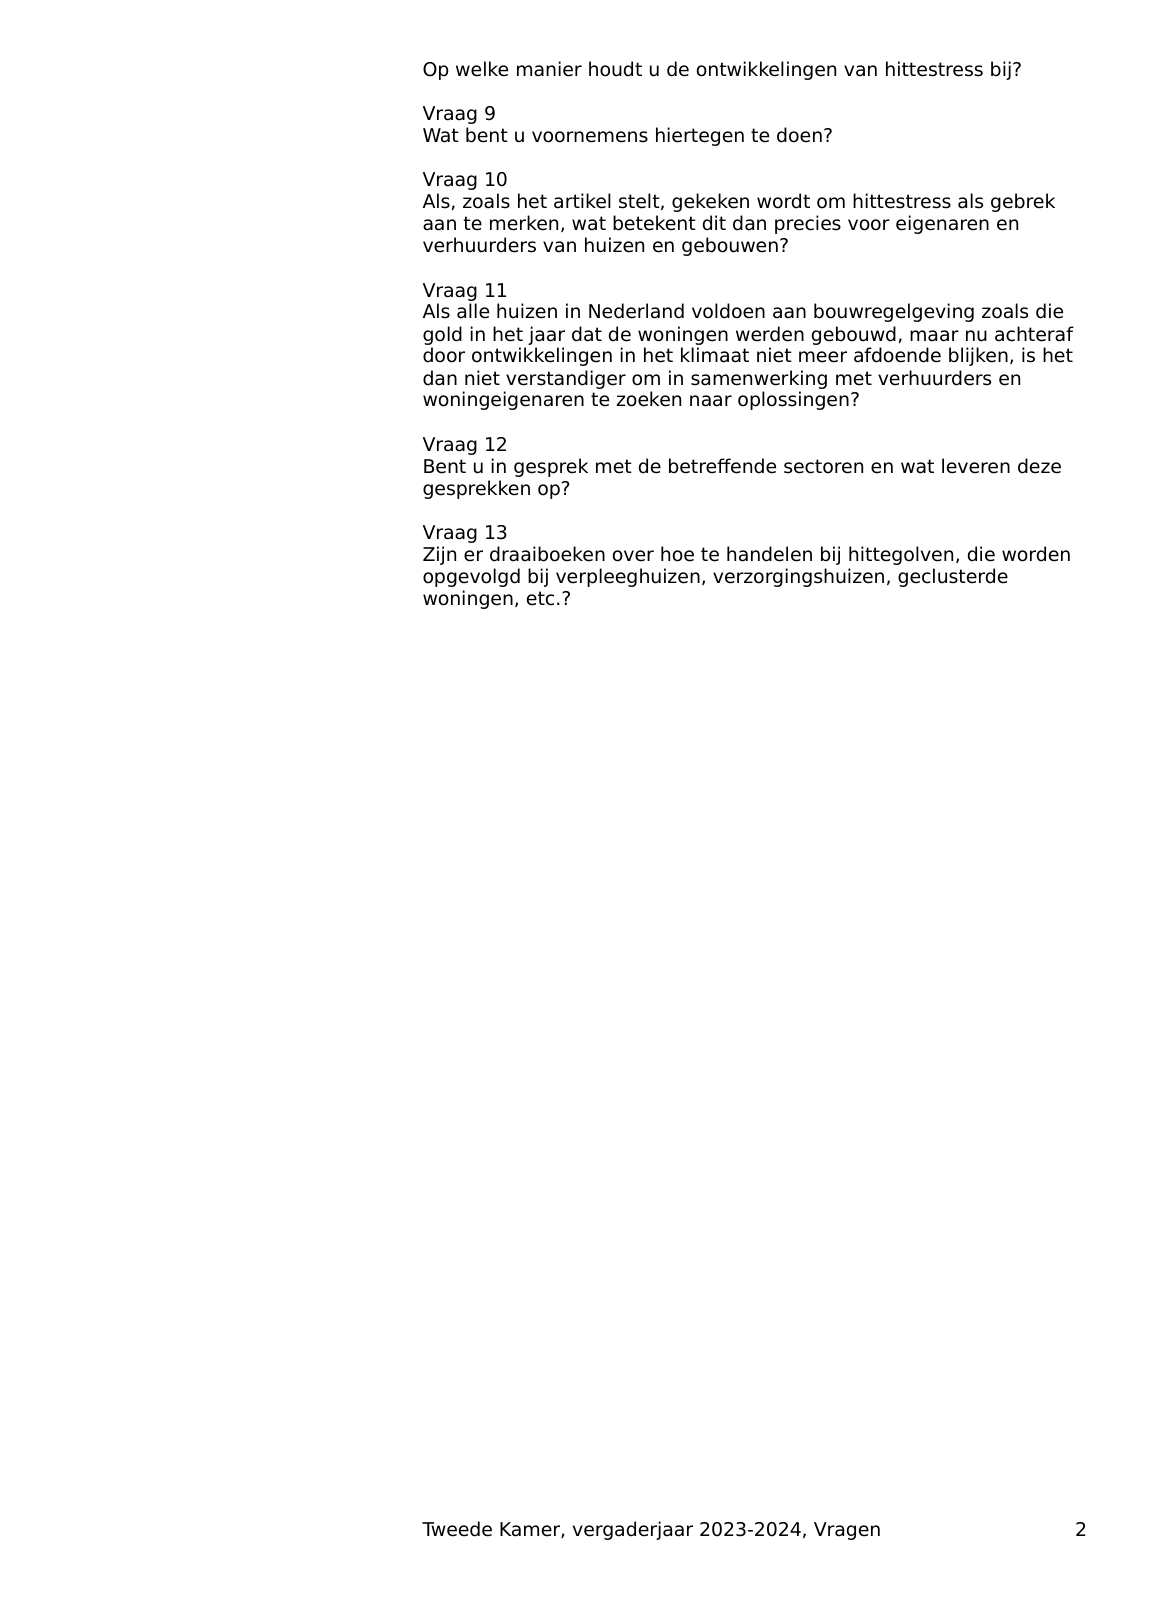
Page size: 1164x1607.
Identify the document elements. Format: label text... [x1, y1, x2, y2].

text Vraag 13 [422, 522, 1087, 544]
text Vraag 10 [422, 169, 1087, 191]
text Bent u in gesprek met de betreffende sectoren en wat leveren deze gesprekken op? [422, 456, 1087, 499]
text Vraag 9 [422, 103, 1087, 125]
text Op welke manier houdt u de ontwikkelingen van hittestress bij? [422, 59, 1087, 81]
text Als alle huizen in Nederland voldoen aan bouwregelgeving zoals die gold in het jaar dat de woningen werden gebouwd, maar nu achteraf door ontwikkelingen in het klimaat niet meer afdoende blijken, is het dan niet verstandiger om in samenwerking met verhuurders en woningeigenaren te zoeken naar oplossingen? [422, 301, 1087, 411]
text Vraag 11 [422, 279, 1087, 301]
text Vraag 12 [422, 433, 1087, 456]
text Als, zoals het artikel stelt, gekeken wordt om hittestress als gebrek aan te merken, wat betekent dit dan precies voor eigenaren en verhuurders van huizen en gebouwen? [422, 191, 1087, 257]
text Zijn er draaiboeken over hoe te handelen bij hittegolven, die worden opgevolgd bij verpleeghuizen, verzorgingshuizen, geclusterde woningen, etc.? [422, 544, 1087, 609]
text Wat bent u voornemens hiertegen te doen? [422, 125, 1087, 147]
